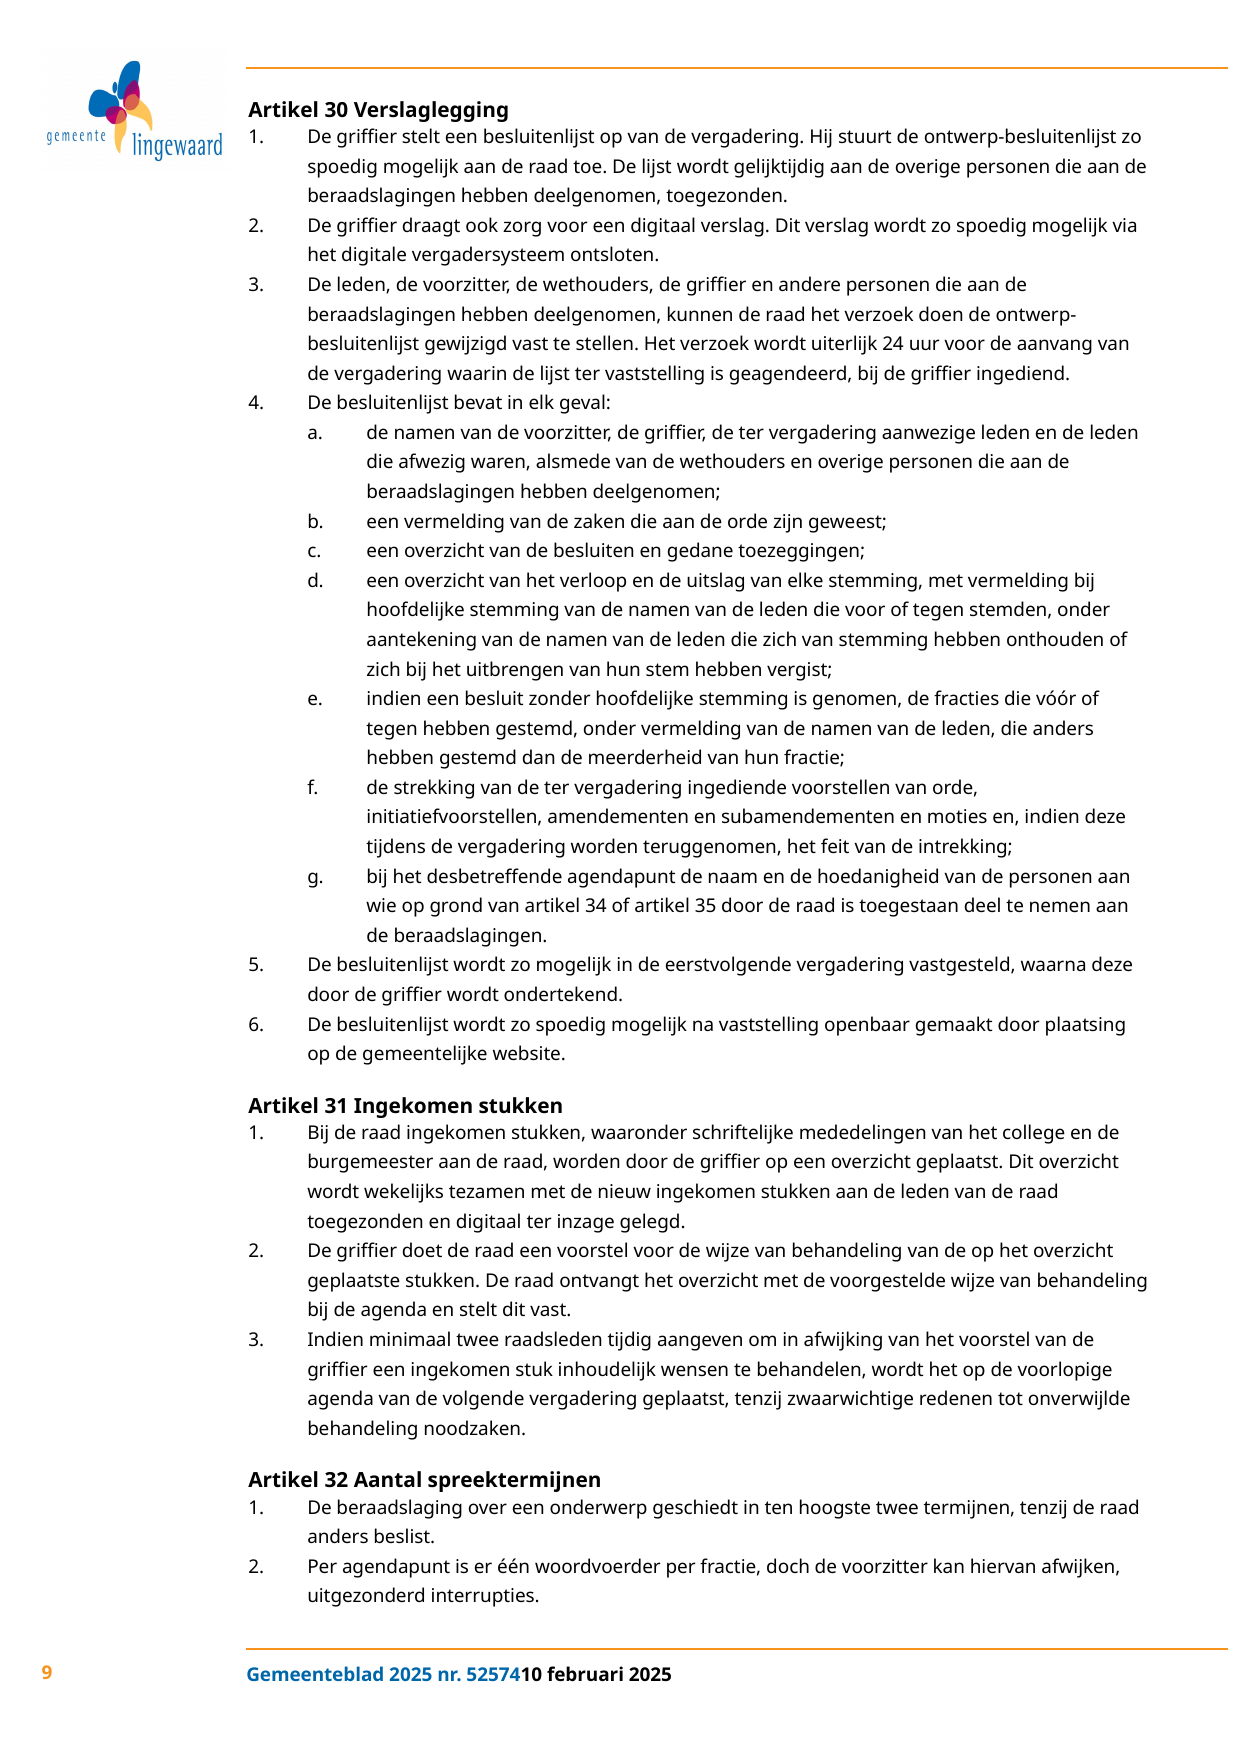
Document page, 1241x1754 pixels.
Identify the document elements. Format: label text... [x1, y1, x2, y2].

list de namen van de voorzitter, de griffier, de ter vergadering aanwezige leden en de leden die afwezig waren, alsmede van de wethouders en overige personen die aan de beraadslagingen hebben deelgenomen; [307, 419, 1152, 504]
list een vermelding van de zaken die aan de orde zijn geweest; [307, 508, 1152, 533]
list De griffier draagt ook zorg voor een digitaal verslag. Dit verslag wordt zo spoedig mogelijk via het digitale vergadersysteem ontsloten. [248, 212, 1152, 267]
text Artikel 30 Verslaglegging [248, 95, 1152, 123]
list De besluitenlijst bevat in elk geval: [248, 389, 1152, 415]
list Indien minimaal twee raadsleden tijdig aangeven om in afwijking van het voorstel van de griffier een ingekomen stuk inhoudelijk wensen te behandelen, wordt het op de voorlopige agenda van de volgende vergadering geplaatst, tenzij zwaarwichtige redenen tot onverwijlde behandeling noodzaken. [248, 1326, 1152, 1441]
list Per agendapunt is er één woordvoerder per fractie, doch de voorzitter kan hiervan afwijken, uitgezonderd interrupties. [248, 1553, 1152, 1608]
list De beraadslaging over een onderwerp geschiedt in ten hoogste twee termijnen, tenzij de raad anders beslist. [248, 1494, 1152, 1549]
list bij het desbetreffende agendapunt de naam en de hoedanigheid van de personen aan wie op grond van artikel 34 of artikel 35 door de raad is toegestaan deel te nemen aan de beraadslagingen. [307, 863, 1152, 948]
list De leden, de voorzitter, de wethouders, de griffier en andere personen die aan de beraadslagingen hebben deelgenomen, kunnen de raad het verzoek doen de ontwerp-besluitenlijst gewijzigd vast te stellen. Het verzoek wordt uiterlijk 24 uur voor de aanvang van de vergadering waarin de lijst ter vaststelling is geagendeerd, bij de griffier ingediend. [248, 271, 1152, 386]
list een overzicht van de besluiten en gedane toezeggingen; [307, 537, 1152, 563]
text Artikel 32 Aantal spreektermijnen [248, 1465, 1152, 1494]
list De griffier doet de raad een voorstel voor de wijze van behandeling van de op het overzicht geplaatste stukken. De raad ontvangt het overzicht met de voorgestelde wijze van behandeling bij de agenda en stelt dit vast. [248, 1237, 1152, 1322]
list De besluitenlijst wordt zo mogelijk in de eerstvolgende vergadering vastgesteld, waarna deze door de griffier wordt ondertekend. [248, 952, 1152, 1007]
list de strekking van de ter vergadering ingediende voorstellen van orde, initiatiefvoorstellen, amendementen en subamendementen en moties en, indien deze tijdens de vergadering worden teruggenomen, het feit van de intrekking; [307, 774, 1152, 859]
text Artikel 31 Ingekomen stukken [248, 1091, 1152, 1119]
list De griffier stelt een besluitenlijst op van de vergadering. Hij stuurt de ontwerp-besluitenlijst zo spoedig mogelijk aan de raad toe. De lijst wordt gelijktijdig aan de overige personen die aan de beraadslagingen hebben deelgenomen, toegezonden. [248, 123, 1152, 208]
picture [41, 47, 231, 172]
list een overzicht van het verloop en de uitslag van elke stemming, met vermelding bij hoofdelijke stemming van de namen van de leden die voor of tegen stemden, onder aantekening van de namen van de leden die zich van stemming hebben onthouden of zich bij het uitbrengen van hun stem hebben vergist; [307, 567, 1152, 681]
list De besluitenlijst wordt zo spoedig mogelijk na vaststelling openbaar gemaakt door plaatsing op de gemeentelijke website. [248, 1011, 1152, 1066]
list Bij de raad ingekomen stukken, waaronder schriftelijke mededelingen van het college en de burgemeester aan de raad, worden door de griffier op een overzicht geplaatst. Dit overzicht wordt wekelijks tezamen met de nieuw ingekomen stukken aan de leden van de raad toegezonden en digitaal ter inzage gelegd. [248, 1119, 1152, 1234]
list indien een besluit zonder hoofdelijke stemming is genomen, de fracties die vóór of tegen hebben gestemd, onder vermelding van de namen van de leden, die anders hebben gestemd dan de meerderheid van hun fractie; [307, 685, 1152, 770]
